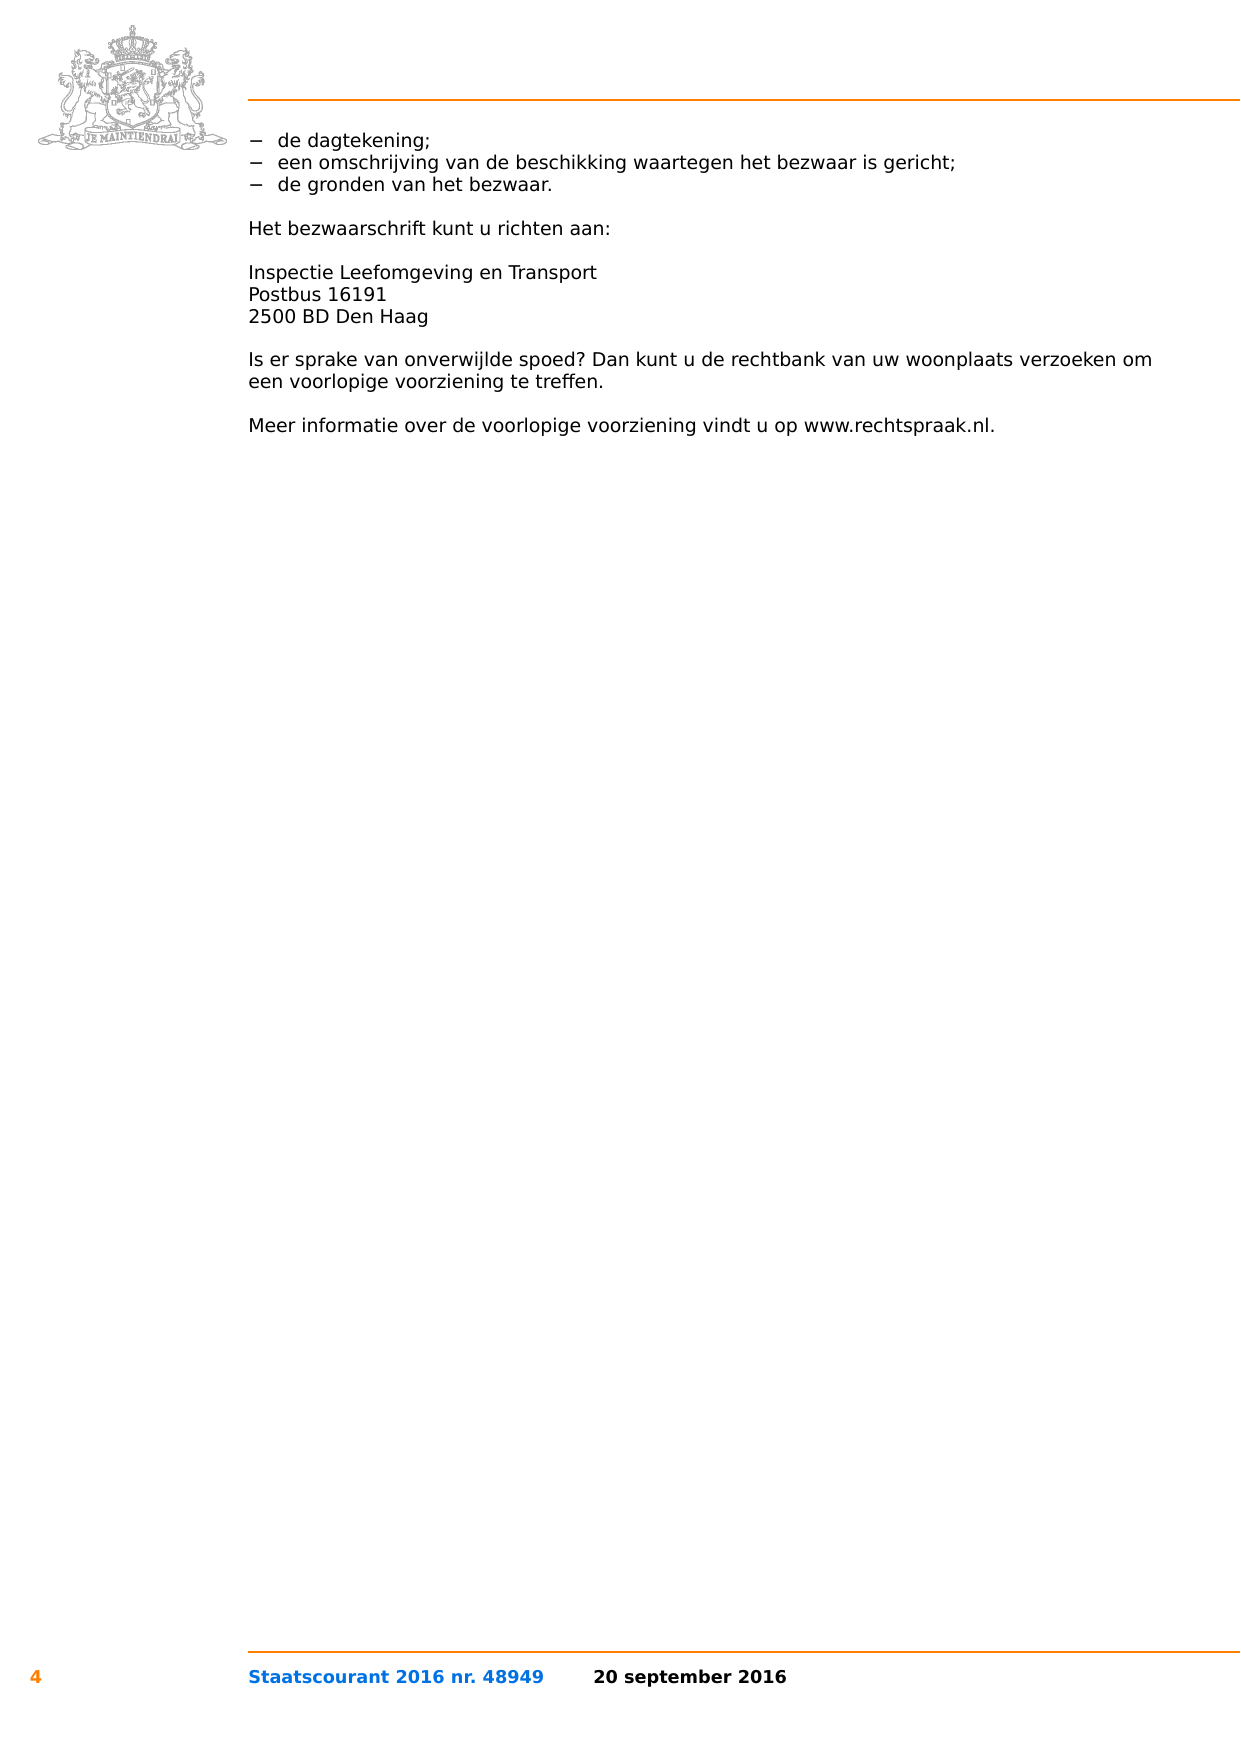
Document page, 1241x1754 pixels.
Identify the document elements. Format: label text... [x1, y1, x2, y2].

text − de gronden van het bezwaar. [248, 174, 1163, 196]
text Is er sprake van onverwijlde spoed? Dan kunt u de rechtbank van uw woonplaats verzoeken om een voorlopige voorziening te treffen. [248, 349, 1163, 393]
text Postbus 16191 [248, 283, 1163, 306]
text Meer informatie over de voorlopige voorziening vindt u op www.rechtspraak.nl. [248, 415, 1163, 437]
text − de dagtekening; [248, 130, 1163, 152]
text Het bezwaarschrift kunt u richten aan: [248, 218, 1163, 240]
text Inspectie Leefomgeving en Transport [248, 262, 1163, 283]
text 2500 BD Den Haag [248, 306, 1163, 327]
picture [38, 25, 227, 150]
text − een omschrijving van de beschikking waartegen het bezwaar is gericht; [248, 152, 1163, 174]
